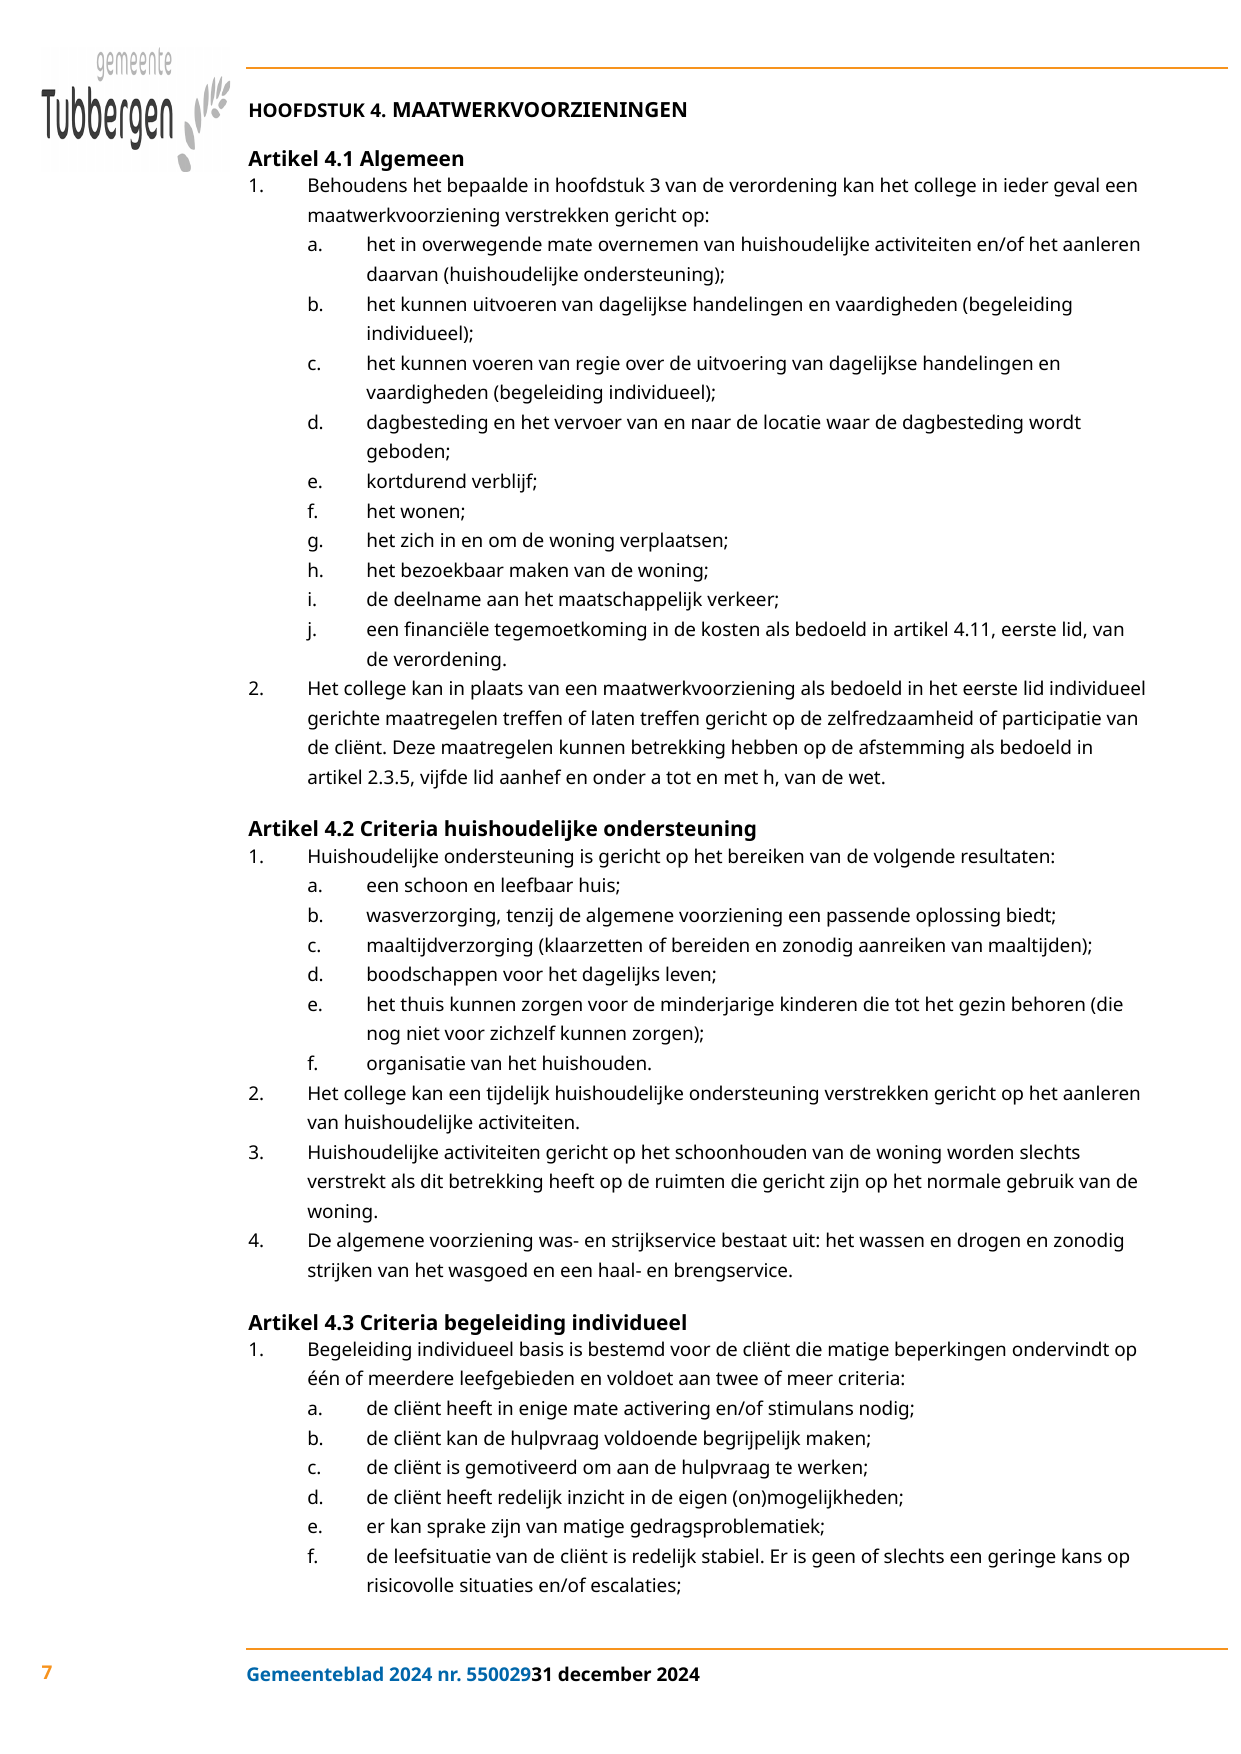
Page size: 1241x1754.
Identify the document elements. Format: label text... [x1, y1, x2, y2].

text Artikel 4.1 Algemeen [248, 144, 1152, 172]
list de leefsituatie van de cliënt is redelijk stabiel. Er is geen of slechts een geringe kans op risicovolle situaties en/of escalaties; [307, 1543, 1152, 1598]
list Behoudens het bepaalde in hoofdstuk 3 van de verordening kan het college in ieder geval een maatwerkvoorziening verstrekken gericht op: [248, 172, 1152, 228]
list Het college kan een tijdelijk huishoudelijke ondersteuning verstrekken gericht op het aanleren van huishoudelijke activiteiten. [248, 1080, 1152, 1135]
list het kunnen voeren van regie over de uitvoering van dagelijkse handelingen en vaardigheden (begeleiding individueel); [307, 350, 1152, 405]
list het kunnen uitvoeren van dagelijkse handelingen en vaardigheden (begeleiding individueel); [307, 291, 1152, 346]
list het thuis kunnen zorgen voor de minderjarige kinderen die tot het gezin behoren (die nog niet voor zichzelf kunnen zorgen); [307, 991, 1152, 1046]
list Het college kan in plaats van een maatwerkvoorziening als bedoeld in het eerste lid individueel gerichte maatregelen treffen of laten treffen gericht op de zelfredzaamheid of participatie van de cliënt. Deze maatregelen kunnen betrekking hebben op de afstemming als bedoeld in artikel 2.3.5, vijfde lid aanhef en onder a tot en met h, van de wet. [248, 675, 1152, 790]
list kortdurend verblijf; [307, 468, 1152, 494]
list een schoon en leefbaar huis; [307, 873, 1152, 898]
list Huishoudelijke activiteiten gericht op het schoonhouden van de woning worden slechts verstrekt als dit betrekking heeft op de ruimten die gericht zijn op het normale gebruik van de woning. [248, 1139, 1152, 1224]
text Artikel 4.2 Criteria huishoudelijke ondersteuning [248, 814, 1152, 843]
list Huishoudelijke ondersteuning is gericht op het bereiken van de volgende resultaten: [248, 843, 1152, 869]
list het wonen; [307, 498, 1152, 524]
list boodschappen voor het dagelijks leven; [307, 961, 1152, 987]
list dagbesteding en het vervoer van en naar de locatie waar de dagbesteding wordt geboden; [307, 409, 1152, 464]
list het in overwegende mate overnemen van huishoudelijke activiteiten en/of het aanleren daarvan (huishoudelijke ondersteuning); [307, 232, 1152, 287]
picture [41, 47, 231, 172]
list De algemene voorziening was- en strijkservice bestaat uit: het wassen en drogen en zonodig strijken van het wasgoed en een haal- en brengservice. [248, 1228, 1152, 1283]
list de cliënt heeft in enige mate activering en/of stimulans nodig; [307, 1395, 1152, 1421]
list de deelname aan het maatschappelijk verkeer; [307, 587, 1152, 612]
list de cliënt is gemotiveerd om aan de hulpvraag te werken; [307, 1454, 1152, 1480]
list wasverzorging, tenzij de algemene voorziening een passende oplossing biedt; [307, 902, 1152, 928]
list maaltijdverzorging (klaarzetten of bereiden en zonodig aanreiken van maaltijden); [307, 932, 1152, 957]
list de cliënt kan de hulpvraag voldoende begrijpelijk maken; [307, 1425, 1152, 1451]
list een financiële tegemoetkoming in de kosten als bedoeld in artikel 4.11, eerste lid, van de verordening. [307, 616, 1152, 672]
list er kan sprake zijn van matige gedragsproblematiek; [307, 1513, 1152, 1539]
text Artikel 4.3 Criteria begeleiding individueel [248, 1308, 1152, 1336]
list Begeleiding individueel basis is bestemd voor de cliënt die matige beperkingen ondervindt op één of meerdere leefgebieden en voldoet aan twee of meer criteria: [248, 1336, 1152, 1391]
list het zich in en om de woning verplaatsen; [307, 527, 1152, 553]
list organisatie van het huishouden. [307, 1050, 1152, 1076]
text HOOFDSTUK 4. MAATWERKVOORZIENINGEN [248, 95, 1152, 123]
list de cliënt heeft redelijk inzicht in de eigen (on)mogelijkheden; [307, 1484, 1152, 1510]
list het bezoekbaar maken van de woning; [307, 557, 1152, 583]
